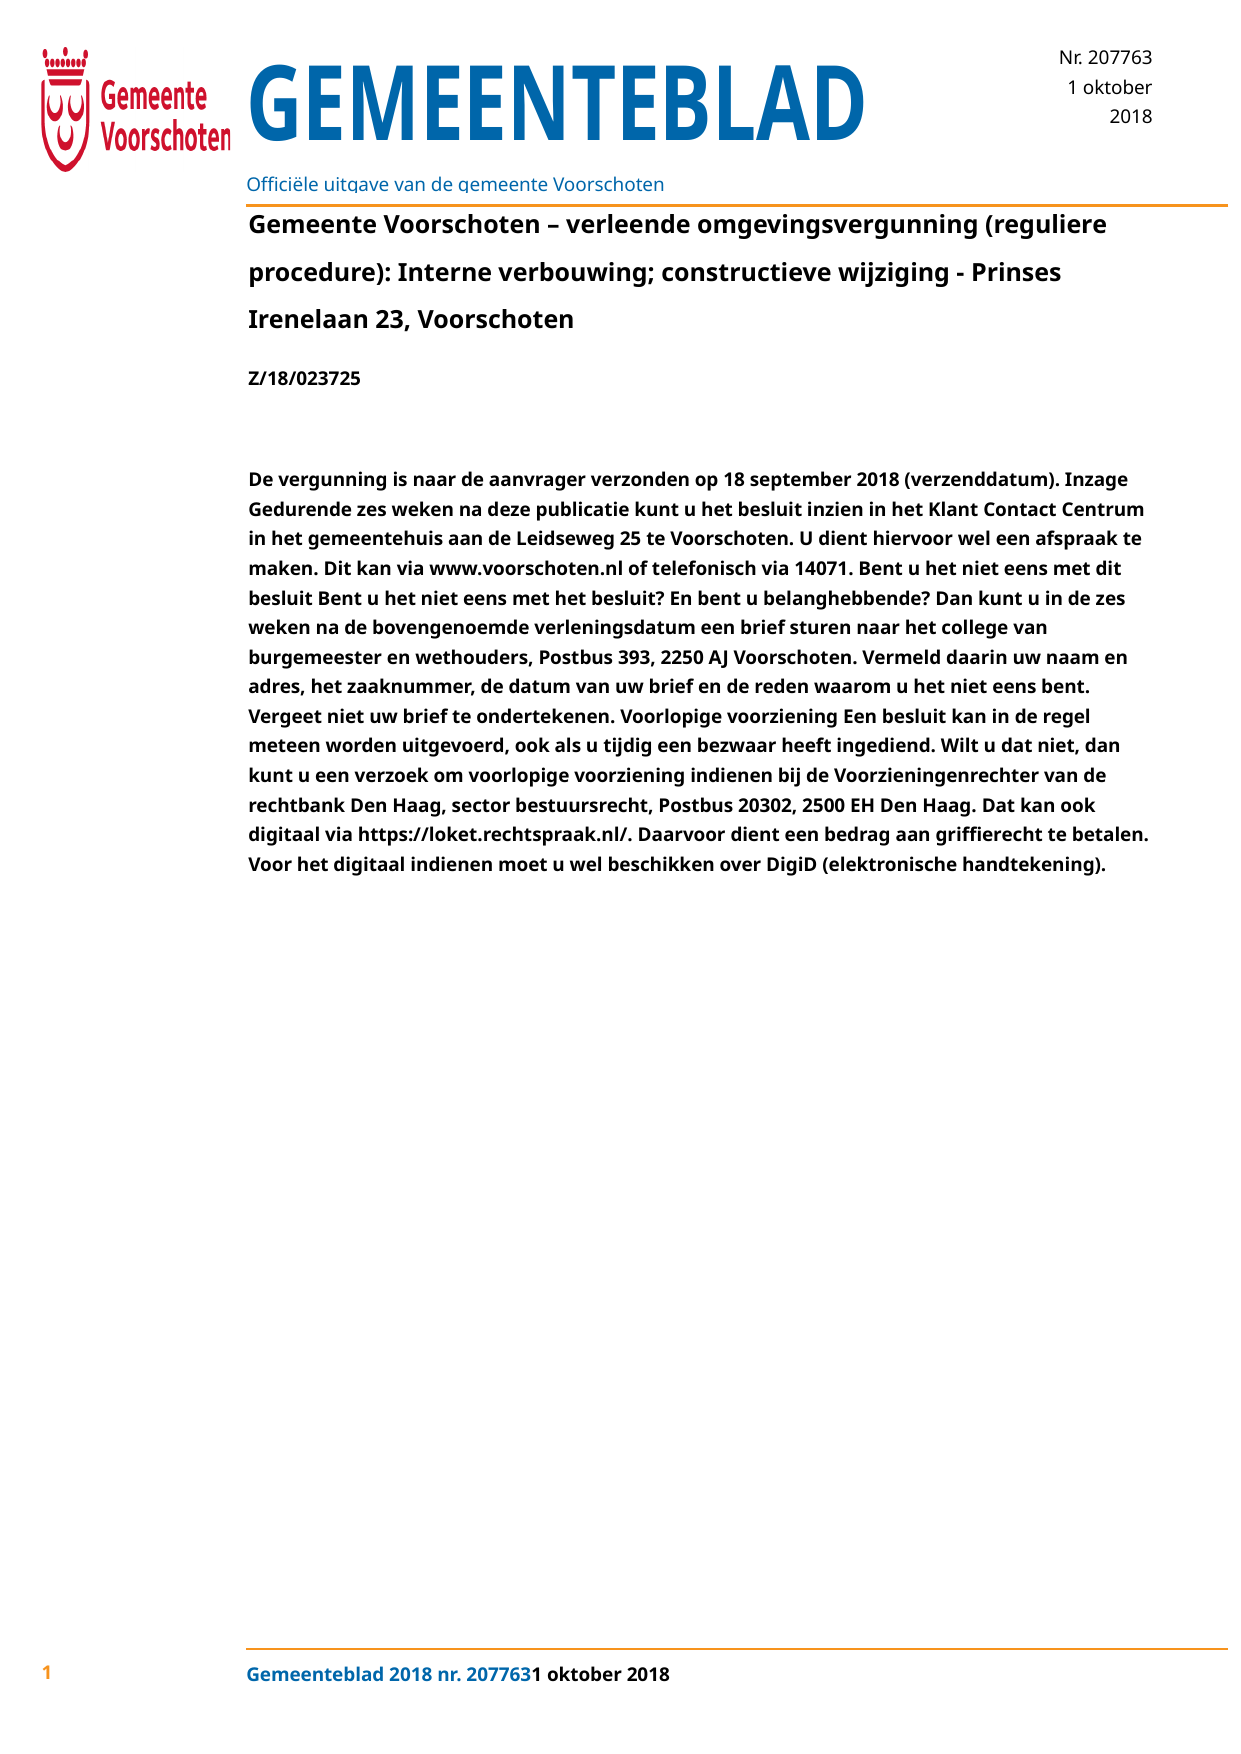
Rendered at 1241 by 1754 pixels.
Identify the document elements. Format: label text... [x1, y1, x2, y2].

text De vergunning is naar de aanvrager verzonden op 18 september 2018 (verzenddatum). Inzage Gedurende zes weken na deze publicatie kunt u het besluit inzien in het Klant Contact Centrum in het gemeentehuis aan de Leidseweg 25 te Voorschoten. U dient hiervoor wel een afspraak te maken. Dit kan via www.voorschoten.nl of telefonisch via 14071. Bent u het niet eens met dit besluit Bent u het niet eens met het besluit? En bent u belanghebbende? Dan kunt u in de zes weken na de bovengenoemde verleningsdatum een brief sturen naar het college van burgemeester en wethouders, Postbus 393, 2250 AJ Voorschoten. Vermeld daarin uw naam en adres, het zaaknummer, de datum van uw brief en de reden waarom u het niet eens bent. Vergeet niet uw brief te ondertekenen. Voorlopige voorziening Een besluit kan in de regel meteen worden uitgevoerd, ook als u tijdig een bezwaar heeft ingediend. Wilt u dat niet, dan kunt u een verzoek om voorlopige voorziening indienen bij de Voorzieningenrechter van de rechtbank Den Haag, sector bestuursrecht, Postbus 20302, 2500 EH Den Haag. Dat kan ook digitaal via https://loket.rechtspraak.nl/. Daarvoor dient een bedrag aan griffierecht te betalen. Voor het digitaal indienen moet u wel beschikken over DigiD (elektronische handtekening). [248, 466, 1152, 877]
text Gemeente Voorschoten – verleende omgevingsvergunning (reguliere procedure): Interne verbouwing; constructieve wijziging - Prinses Irenelaan 23, Voorschoten [248, 207, 1152, 336]
text Z/18/023725 [248, 366, 1152, 391]
picture [41, 47, 231, 172]
